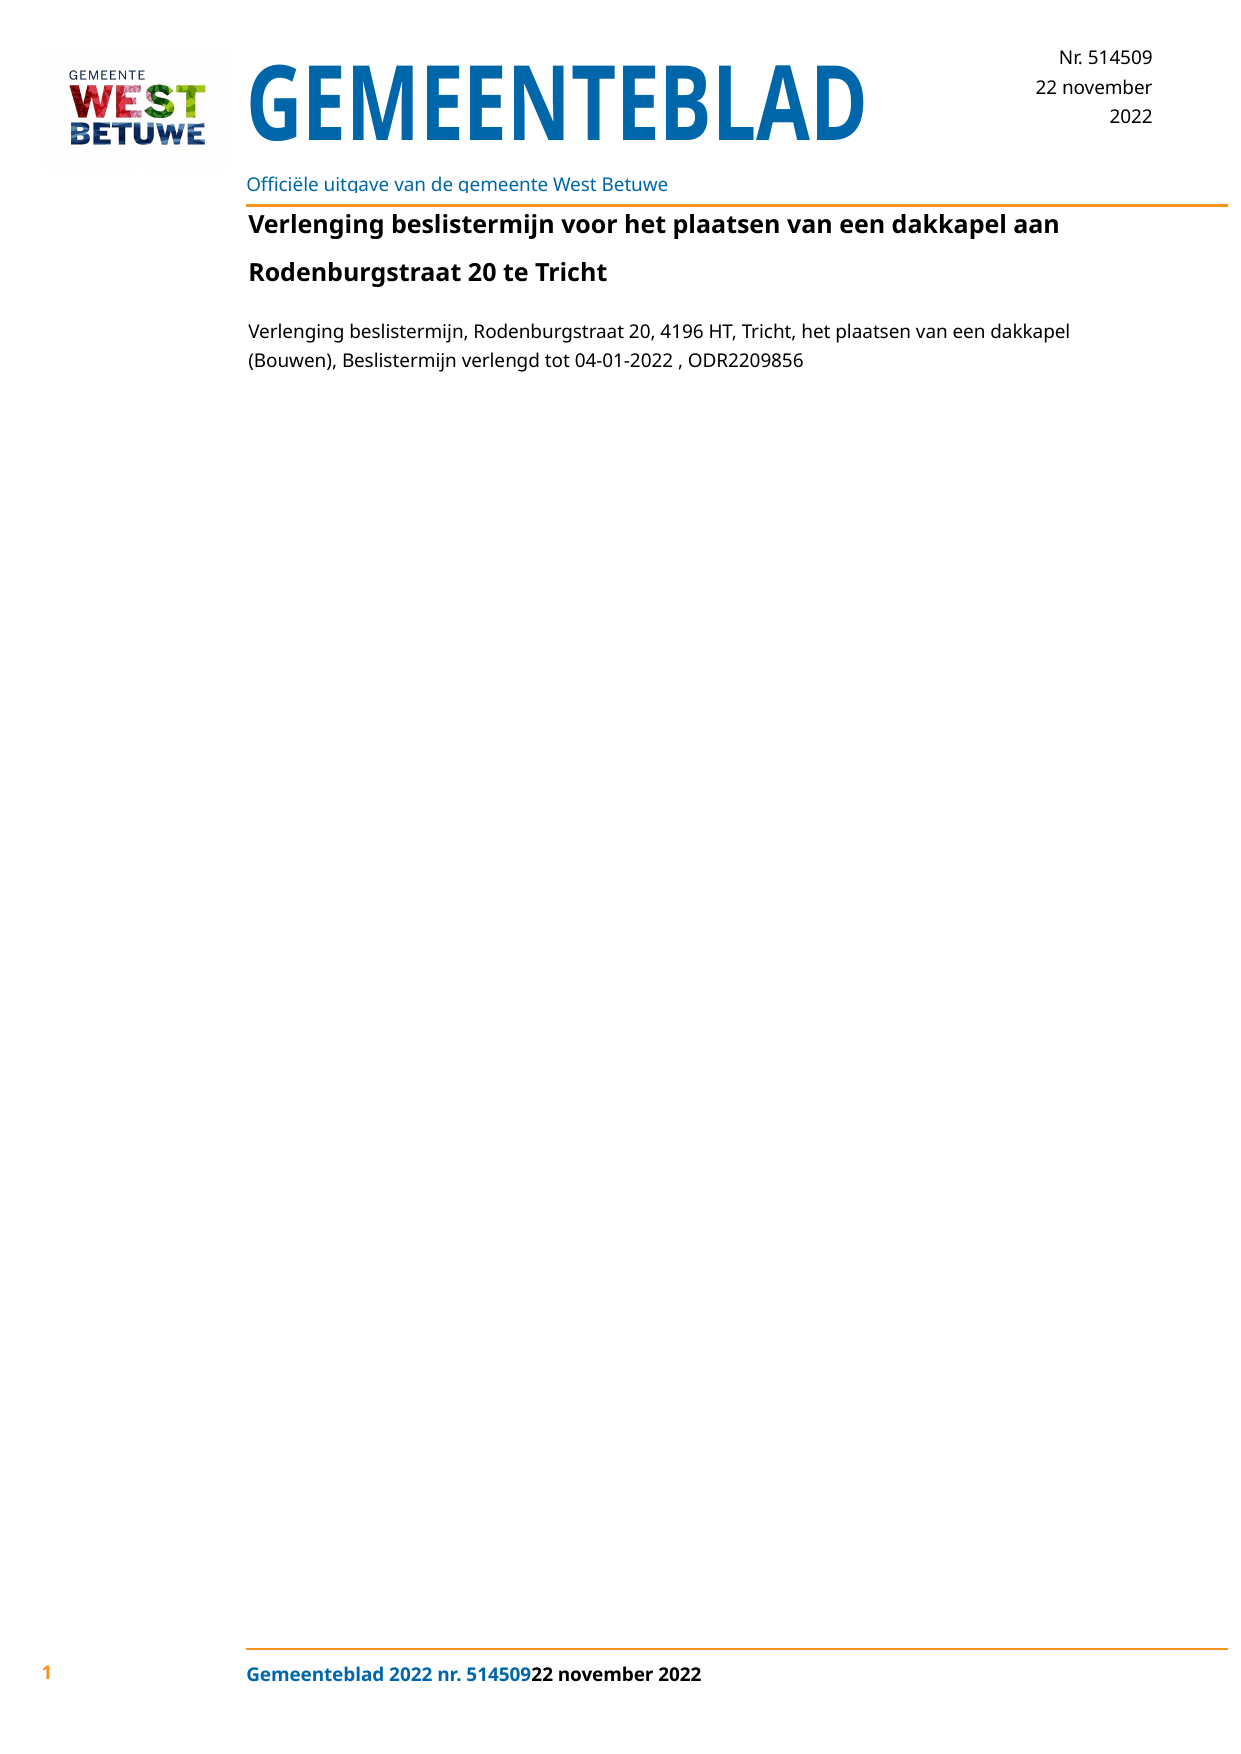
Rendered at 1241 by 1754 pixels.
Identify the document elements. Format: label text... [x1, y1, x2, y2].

picture [41, 47, 231, 172]
text Verlenging beslistermijn voor het plaatsen van een dakkapel aan Rodenburgstraat 20 te Tricht [248, 207, 1152, 288]
text Verlenging beslistermijn, Rodenburgstraat 20, 4196 HT, Tricht, het plaatsen van een dakkapel (Bouwen), Beslistermijn verlengd tot 04-01-2022 , ODR2209856 [248, 318, 1152, 373]
